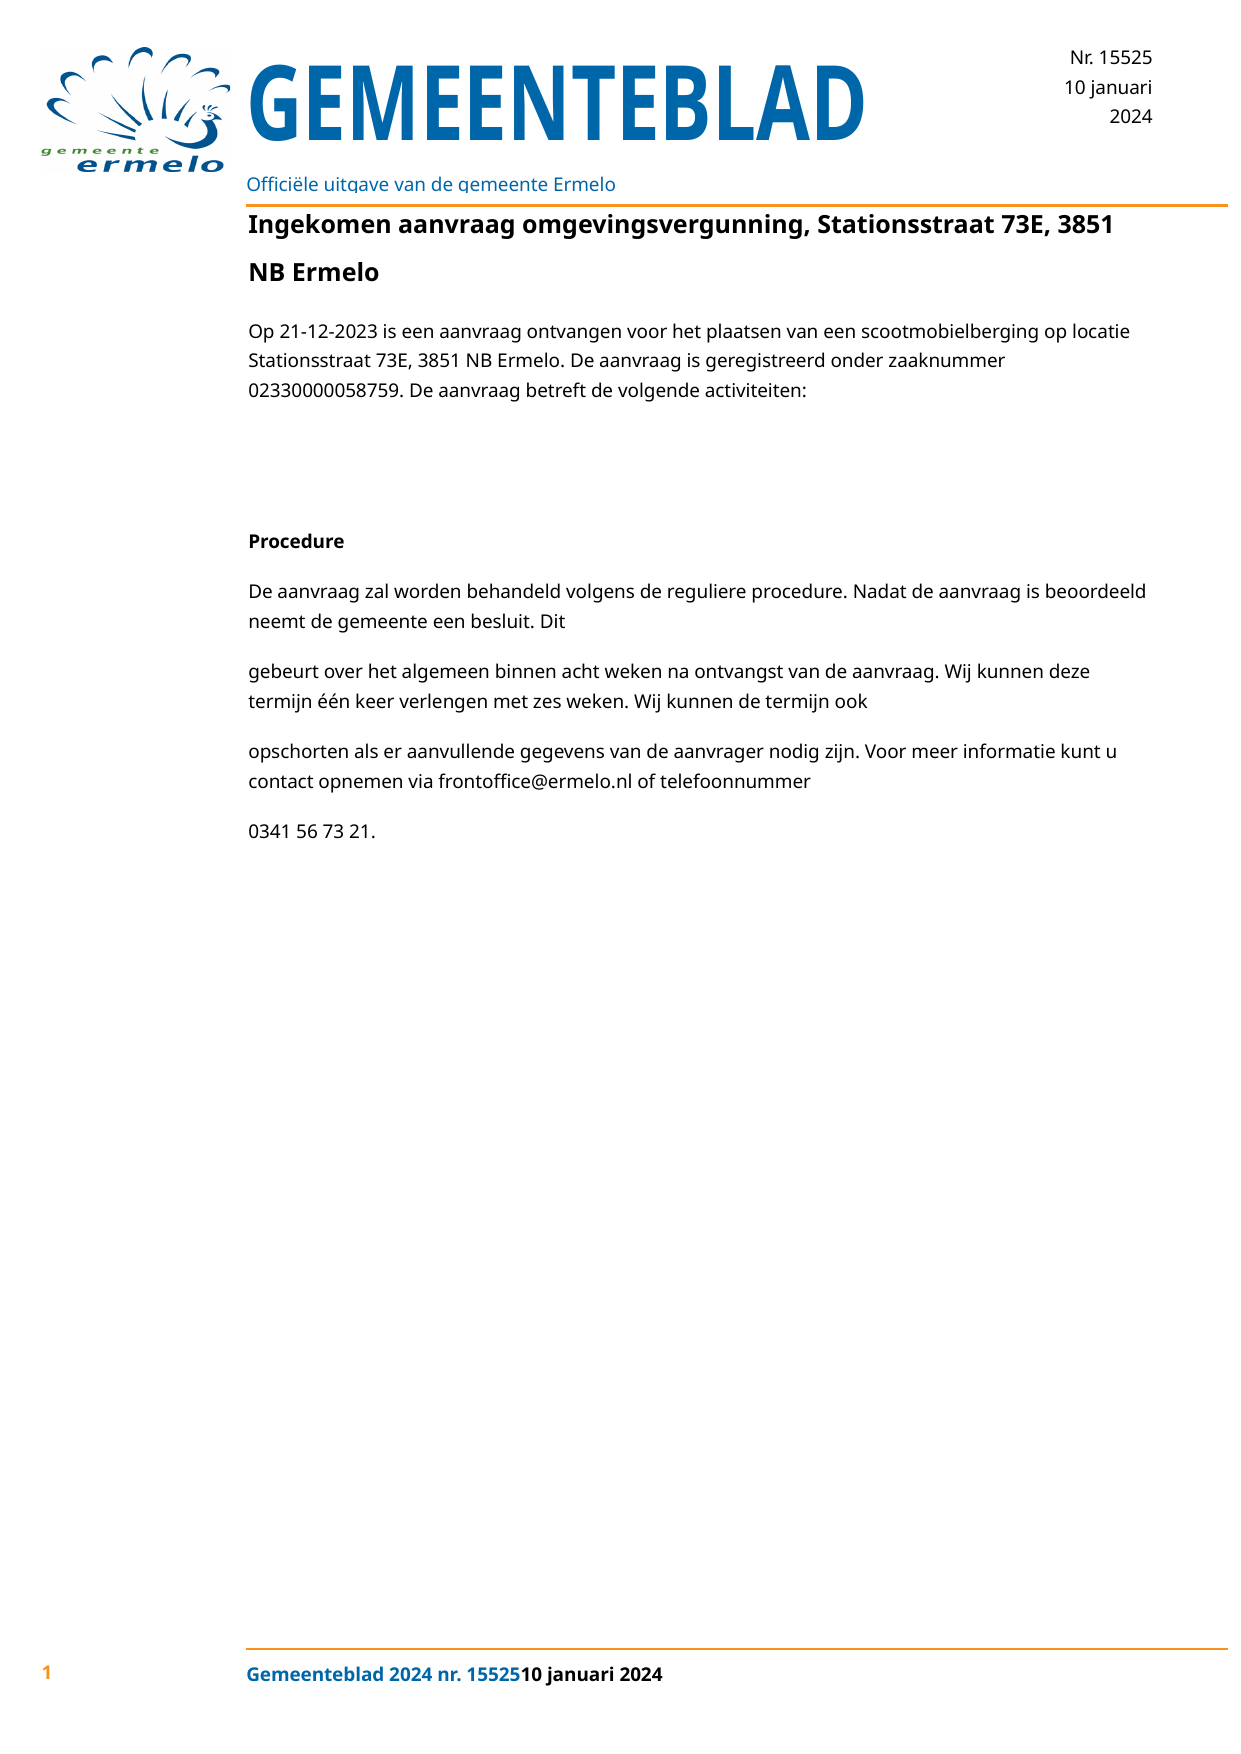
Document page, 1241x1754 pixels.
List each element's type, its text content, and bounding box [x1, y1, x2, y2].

text Ingekomen aanvraag omgevingsvergunning, Stationsstraat 73E, 3851 NB Ermelo [248, 207, 1152, 288]
text 0341 56 73 21. [248, 819, 1152, 844]
text gebeurt over het algemeen binnen acht weken na ontvangst van de aanvraag. Wij kunnen deze termijn één keer verlengen met zes weken. Wij kunnen de termijn ook [248, 659, 1152, 714]
picture [41, 47, 231, 172]
text De aanvraag zal worden behandeld volgens de reguliere procedure. Nadat de aanvraag is beoordeeld neemt de gemeente een besluit. Dit [248, 579, 1152, 634]
text opschorten als er aanvullende gegevens van de aanvrager nodig zijn. Voor meer informatie kunt u contact opnemen via frontoffice@ermelo.nl of telefoonnummer [248, 739, 1152, 794]
text Procedure [248, 528, 1152, 554]
text Op 21-12-2023 is een aanvraag ontvangen voor het plaatsen van een scootmobielberging op locatie Stationsstraat 73E, 3851 NB Ermelo. De aanvraag is geregistreerd onder zaaknummer 02330000058759. De aanvraag betreft de volgende activiteiten: [248, 318, 1152, 403]
